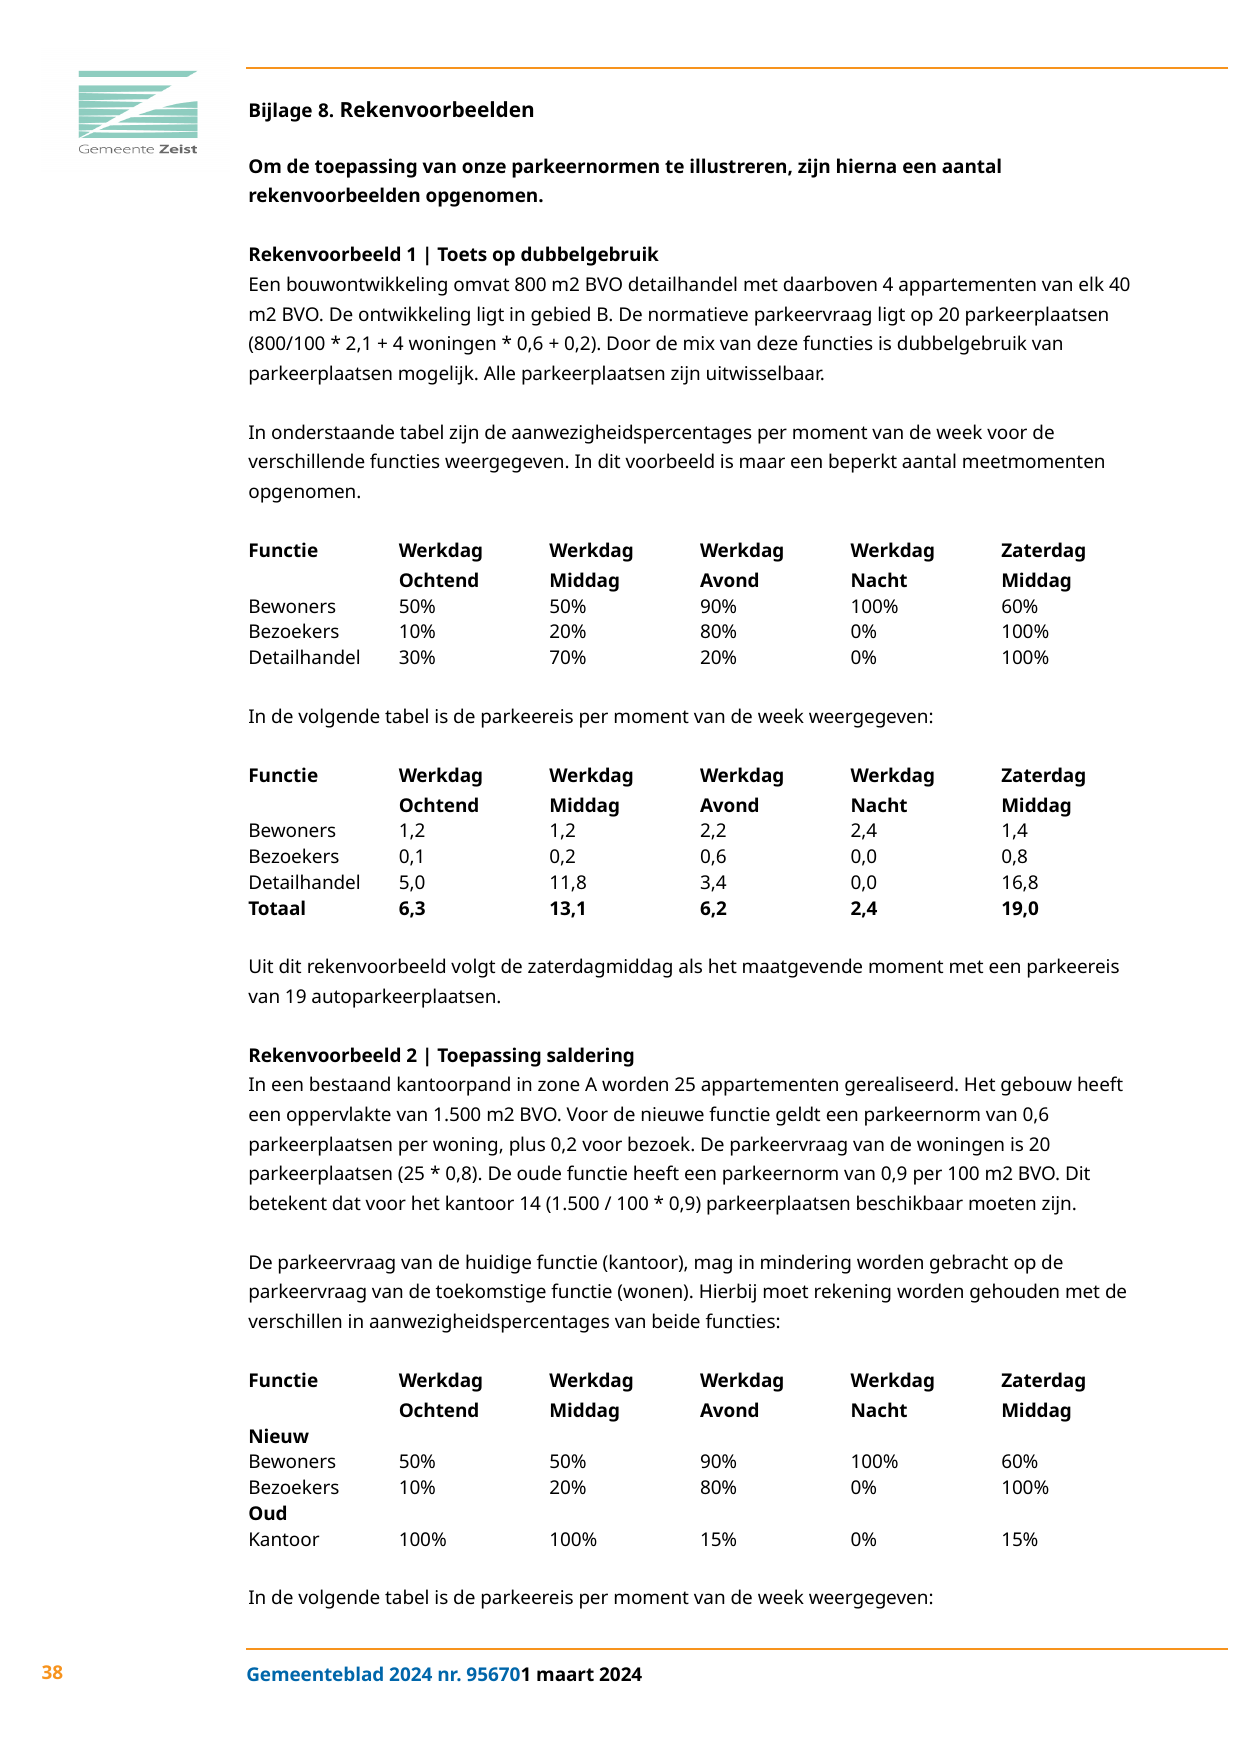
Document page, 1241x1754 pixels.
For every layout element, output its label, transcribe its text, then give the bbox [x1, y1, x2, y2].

table_cell 2,4 [850, 895, 1001, 920]
table_cell 50% [549, 1449, 700, 1474]
table_cell 0% [850, 644, 1001, 670]
table_cell 30% [399, 644, 549, 670]
table_cell Bezoekers [248, 843, 398, 869]
table_cell 80% [700, 1474, 850, 1500]
table_cell 15% [1001, 1526, 1152, 1551]
table_cell 6,2 [700, 895, 850, 920]
table_cell 70% [549, 644, 700, 670]
table_cell Oud [248, 1500, 1152, 1526]
table_cell 5,0 [399, 869, 549, 895]
table_header Werkdag Middag [549, 538, 700, 593]
text In de volgende tabel is de parkeereis per moment van de week weergegeven: [248, 1584, 1152, 1610]
table_header Werkdag Avond [700, 1368, 850, 1423]
text Een bouwontwikkeling omvat 800 m2 BVO detailhandel met daarboven 4 appartementen van elk 40 m2 BVO. De ontwikkeling ligt in gebied B. De normatieve parkeervraag ligt op 20 parkeerplaatsen (800/100 * 2,1 + 4 woningen * 0,6 + 0,2). Door de mix van deze functies is dubbelgebruik van parkeerplaatsen mogelijk. Alle parkeerplaatsen zijn uitwisselbaar. [248, 271, 1152, 386]
table_cell 11,8 [549, 869, 700, 895]
table_cell 100% [399, 1526, 549, 1551]
table_cell 100% [850, 593, 1001, 619]
table_cell 0% [850, 1474, 1001, 1500]
table_header Werkdag Middag [549, 762, 700, 817]
table_cell Detailhandel [248, 644, 398, 670]
table_cell Detailhandel [248, 869, 398, 895]
table_cell Bewoners [248, 593, 398, 619]
table_cell Nieuw [248, 1423, 1152, 1448]
table_cell 19,0 [1001, 895, 1152, 920]
text Uit dit rekenvoorbeeld volgt de zaterdagmiddag als het maatgevende moment met een parkeereis van 19 autoparkeerplaatsen. [248, 953, 1152, 1008]
table_cell 60% [1001, 593, 1152, 619]
table_cell 1,4 [1001, 818, 1152, 843]
table_cell Kantoor [248, 1526, 398, 1551]
table_header Zaterdag Middag [1001, 762, 1152, 817]
table_cell 100% [850, 1449, 1001, 1474]
table_cell 20% [549, 1474, 700, 1500]
table_cell 50% [399, 593, 549, 619]
table_cell 80% [700, 619, 850, 644]
table_cell 15% [700, 1526, 850, 1551]
table_cell 0,8 [1001, 843, 1152, 869]
table_cell 2,4 [850, 818, 1001, 843]
table_cell 0% [850, 619, 1001, 644]
table_cell 3,4 [700, 869, 850, 895]
text Bijlage 8. Rekenvoorbeelden [248, 95, 1152, 123]
table_cell 10% [399, 619, 549, 644]
table_cell Bezoekers [248, 1474, 398, 1500]
table_cell 90% [700, 1449, 850, 1474]
table_cell 100% [1001, 644, 1152, 670]
text Om de toepassing van onze parkeernormen te illustreren, zijn hierna een aantal rekenvoorbeelden opgenomen. [248, 153, 1152, 208]
table_header Werkdag Ochtend [399, 1368, 549, 1423]
table_header Werkdag Nacht [850, 1368, 1001, 1423]
table_cell 13,1 [549, 895, 700, 920]
table_cell Bezoekers [248, 619, 398, 644]
table_cell Totaal [248, 895, 398, 920]
table_cell 0% [850, 1526, 1001, 1551]
table_cell 10% [399, 1474, 549, 1500]
text De parkeervraag van de huidige functie (kantoor), mag in mindering worden gebracht op de parkeervraag van de toekomstige functie (wonen). Hierbij moet rekening worden gehouden met de verschillen in aanwezigheidspercentages van beide functies: [248, 1249, 1152, 1334]
table_header Zaterdag Middag [1001, 538, 1152, 593]
table_header Werkdag Avond [700, 762, 850, 817]
table_cell 60% [1001, 1449, 1152, 1474]
table_cell 20% [549, 619, 700, 644]
text In onderstaande tabel zijn de aanwezigheidspercentages per moment van de week voor de verschillende functies weergegeven. In dit voorbeeld is maar een beperkt aantal meetmomenten opgenomen. [248, 419, 1152, 504]
table_cell Bewoners [248, 818, 398, 843]
table_cell 0,2 [549, 843, 700, 869]
text In de volgende tabel is de parkeereis per moment van de week weergegeven: [248, 703, 1152, 729]
table_header Functie [248, 538, 398, 593]
text Rekenvoorbeeld 1 | Toets op dubbelgebruik [248, 242, 1152, 267]
table_cell 100% [549, 1526, 700, 1551]
table_cell 100% [1001, 619, 1152, 644]
table_cell 0,0 [850, 843, 1001, 869]
table_header Werkdag Ochtend [399, 762, 549, 817]
table_cell 90% [700, 593, 850, 619]
table_cell Bewoners [248, 1449, 398, 1474]
table_header Functie [248, 762, 398, 817]
table_cell 50% [399, 1449, 549, 1474]
table_cell 0,6 [700, 843, 850, 869]
table_cell 0,0 [850, 869, 1001, 895]
picture [41, 47, 231, 172]
table_header Functie [248, 1368, 398, 1423]
text Rekenvoorbeeld 2 | Toepassing saldering [248, 1042, 1152, 1068]
table_header Werkdag Middag [549, 1368, 700, 1423]
table_cell 20% [700, 644, 850, 670]
table_cell 1,2 [549, 818, 700, 843]
table_cell 16,8 [1001, 869, 1152, 895]
table_header Werkdag Avond [700, 538, 850, 593]
table_cell 1,2 [399, 818, 549, 843]
table_cell 2,2 [700, 818, 850, 843]
table_header Werkdag Nacht [850, 762, 1001, 817]
table_cell 50% [549, 593, 700, 619]
table_header Werkdag Ochtend [399, 538, 549, 593]
table_header Werkdag Nacht [850, 538, 1001, 593]
table_header Zaterdag Middag [1001, 1368, 1152, 1423]
text In een bestaand kantoorpand in zone A worden 25 appartementen gerealiseerd. Het gebouw heeft een oppervlakte van 1.500 m2 BVO. Voor de nieuwe functie geldt een parkeernorm van 0,6 parkeerplaatsen per woning, plus 0,2 voor bezoek. De parkeervraag van de woningen is 20 parkeerplaatsen (25 * 0,8). De oude functie heeft een parkeernorm van 0,9 per 100 m2 BVO. Dit betekent dat voor het kantoor 14 (1.500 / 100 * 0,9) parkeerplaatsen beschikbaar moeten zijn. [248, 1072, 1152, 1216]
table_cell 6,3 [399, 895, 549, 920]
table_cell 0,1 [399, 843, 549, 869]
table_cell 100% [1001, 1474, 1152, 1500]
